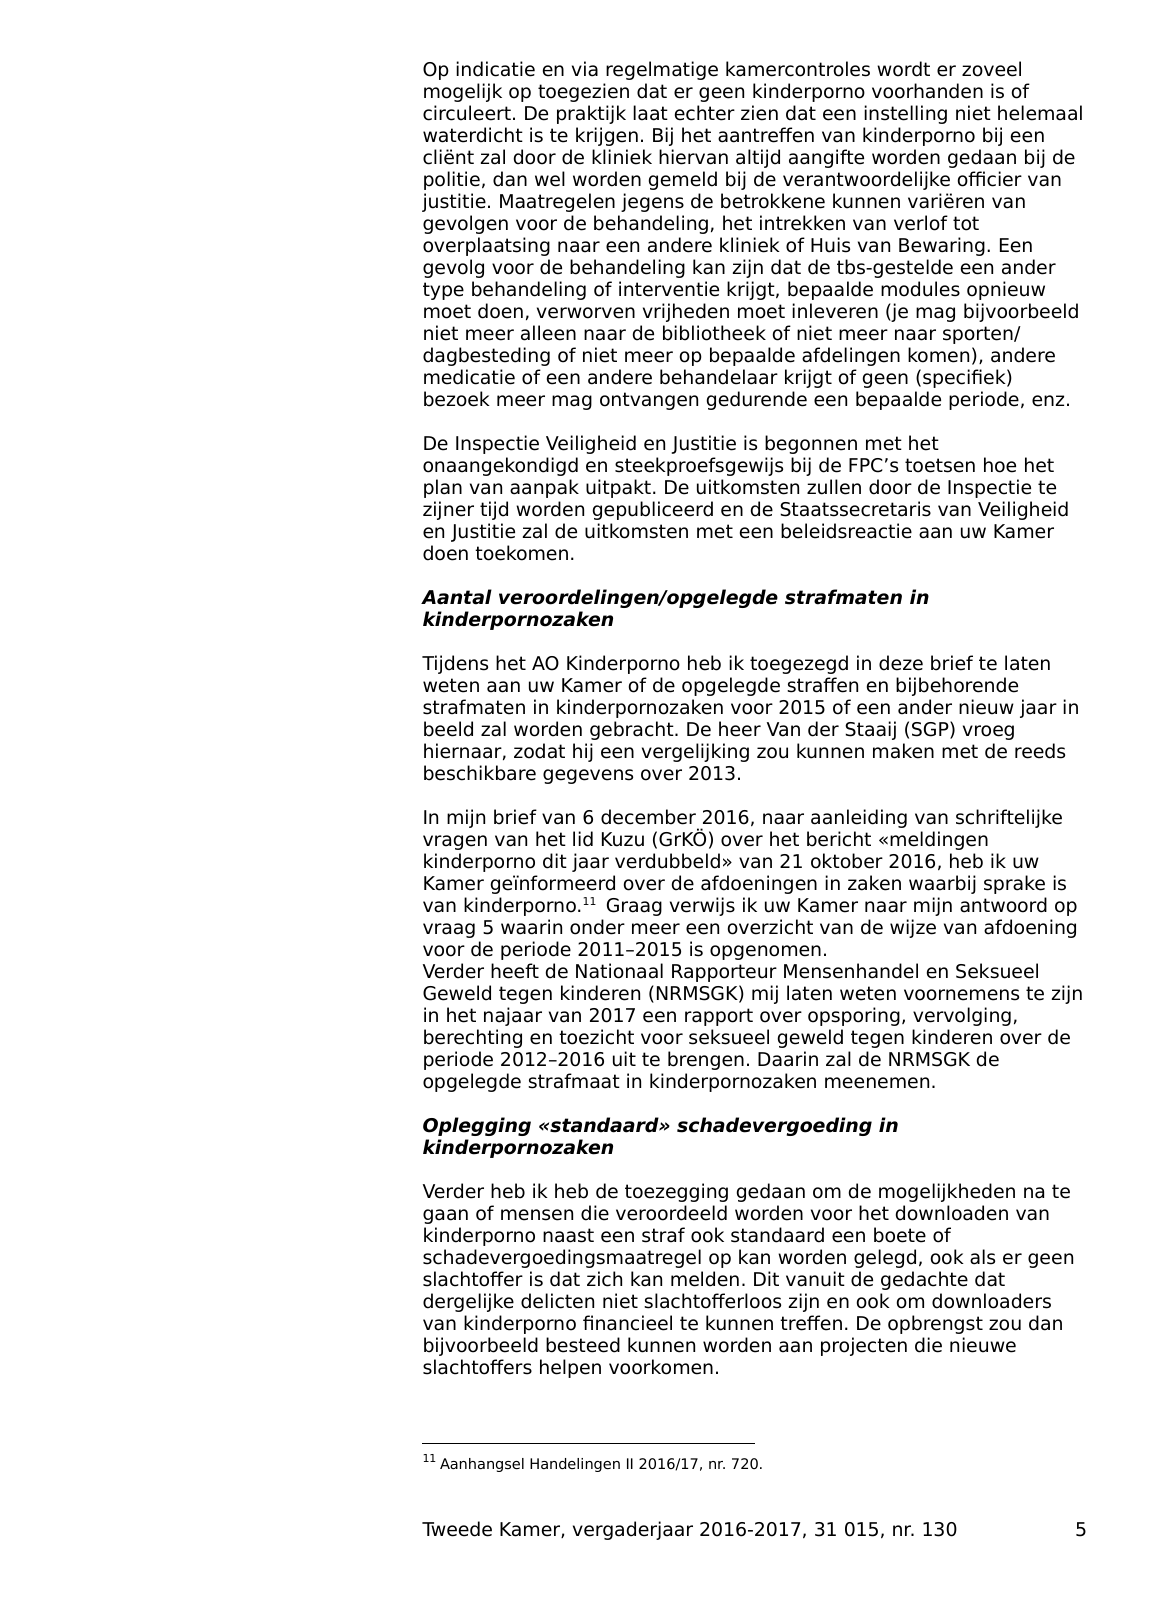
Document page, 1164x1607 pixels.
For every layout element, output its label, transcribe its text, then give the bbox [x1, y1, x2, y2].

text De Inspectie Veiligheid en Justitie is begonnen met het onaangekondigd en steekproefsgewijs bij de FPC’s toetsen hoe het plan van aanpak uitpakt. De uitkomsten zullen door de Inspectie te zijner tijd worden gepubliceerd en de Staatssecretaris van Veiligheid en Justitie zal de uitkomsten met een beleidsreactie aan uw Kamer doen toekomen. [422, 433, 1087, 565]
text Op indicatie en via regelmatige kamercontroles wordt er zoveel mogelijk op toegezien dat er geen kinderporno voorhanden is of circuleert. De praktijk laat echter zien dat een instelling niet helemaal waterdicht is te krijgen. Bij het aantreffen van kinderporno bij een cliënt zal door de kliniek hiervan altijd aangifte worden gedaan bij de politie, dan wel worden gemeld bij de verantwoordelijke officier van justitie. Maatregelen jegens de betrokkene kunnen variëren van gevolgen voor de behandeling, het intrekken van verlof tot overplaatsing naar een andere kliniek of Huis van Bewaring. Een gevolg voor de behandeling kan zijn dat de tbs-gestelde een ander type behandeling of interventie krijgt, bepaalde modules opnieuw moet doen, verworven vrijheden moet inleveren (je mag bijvoorbeeld niet meer alleen naar de bibliotheek of niet meer naar sporten/ dagbesteding of niet meer op bepaalde afdelingen komen), andere medicatie of een andere behandelaar krijgt of geen (specifiek) bezoek meer mag ontvangen gedurende een bepaalde periode, enz. [422, 59, 1087, 411]
subtitle Oplegging «standaard» schadevergoeding in kinderpornozaken [422, 1115, 1087, 1159]
text Tijdens het AO Kinderporno heb ik toegezegd in deze brief te laten weten aan uw Kamer of de opgelegde straffen en bijbehorende strafmaten in kinderpornozaken voor 2015 of een ander nieuw jaar in beeld zal worden gebracht. De heer Van der Staaij (SGP) vroeg hiernaar, zodat hij een vergelijking zou kunnen maken met de reeds beschikbare gegevens over 2013. [422, 653, 1087, 785]
subtitle Aantal veroordelingen/opgelegde strafmaten in kinderpornozaken [422, 587, 1087, 631]
text Verder heb ik heb de toezegging gedaan om de mogelijkheden na te gaan of mensen die veroordeeld worden voor het downloaden van kinderporno naast een straf ook standaard een boete of schadevergoedingsmaatregel op kan worden gelegd, ook als er geen slachtoffer is dat zich kan melden. Dit vanuit de gedachte dat dergelijke delicten niet slachtofferloos zijn en ook om downloaders van kinderporno financieel te kunnen treffen. De opbrengst zou dan bijvoorbeeld besteed kunnen worden aan projecten die nieuwe slachtoffers helpen voorkomen. [422, 1181, 1087, 1379]
text In mijn brief van 6 december 2016, naar aanleiding van schriftelijke vragen van het lid Kuzu (GrKÖ) over het bericht «meldingen kinderporno dit jaar verdubbeld» van 21 oktober 2016, heb ik uw Kamer geïnformeerd over de afdoeningen in zaken waarbij sprake is van kinderporno. Graag verwijs ik uw Kamer naar mijn antwoord op vraag 5 waarin onder meer een overzicht van de wijze van afdoening voor de periode 2011–2015 is opgenomen. [422, 807, 1087, 961]
text Verder heeft de Nationaal Rapporteur Mensenhandel en Seksueel Geweld tegen kinderen (NRMSGK) mij laten weten voornemens te zijn in het najaar van 2017 een rapport over opsporing, vervolging, berechting en toezicht voor seksueel geweld tegen kinderen over de periode 2012–2016 uit te brengen. Daarin zal de NRMSGK de opgelegde strafmaat in kinderpornozaken meenemen. [422, 961, 1087, 1093]
text Aanhangsel Handelingen II 2016/17, nr. 720. [422, 1452, 1087, 1474]
